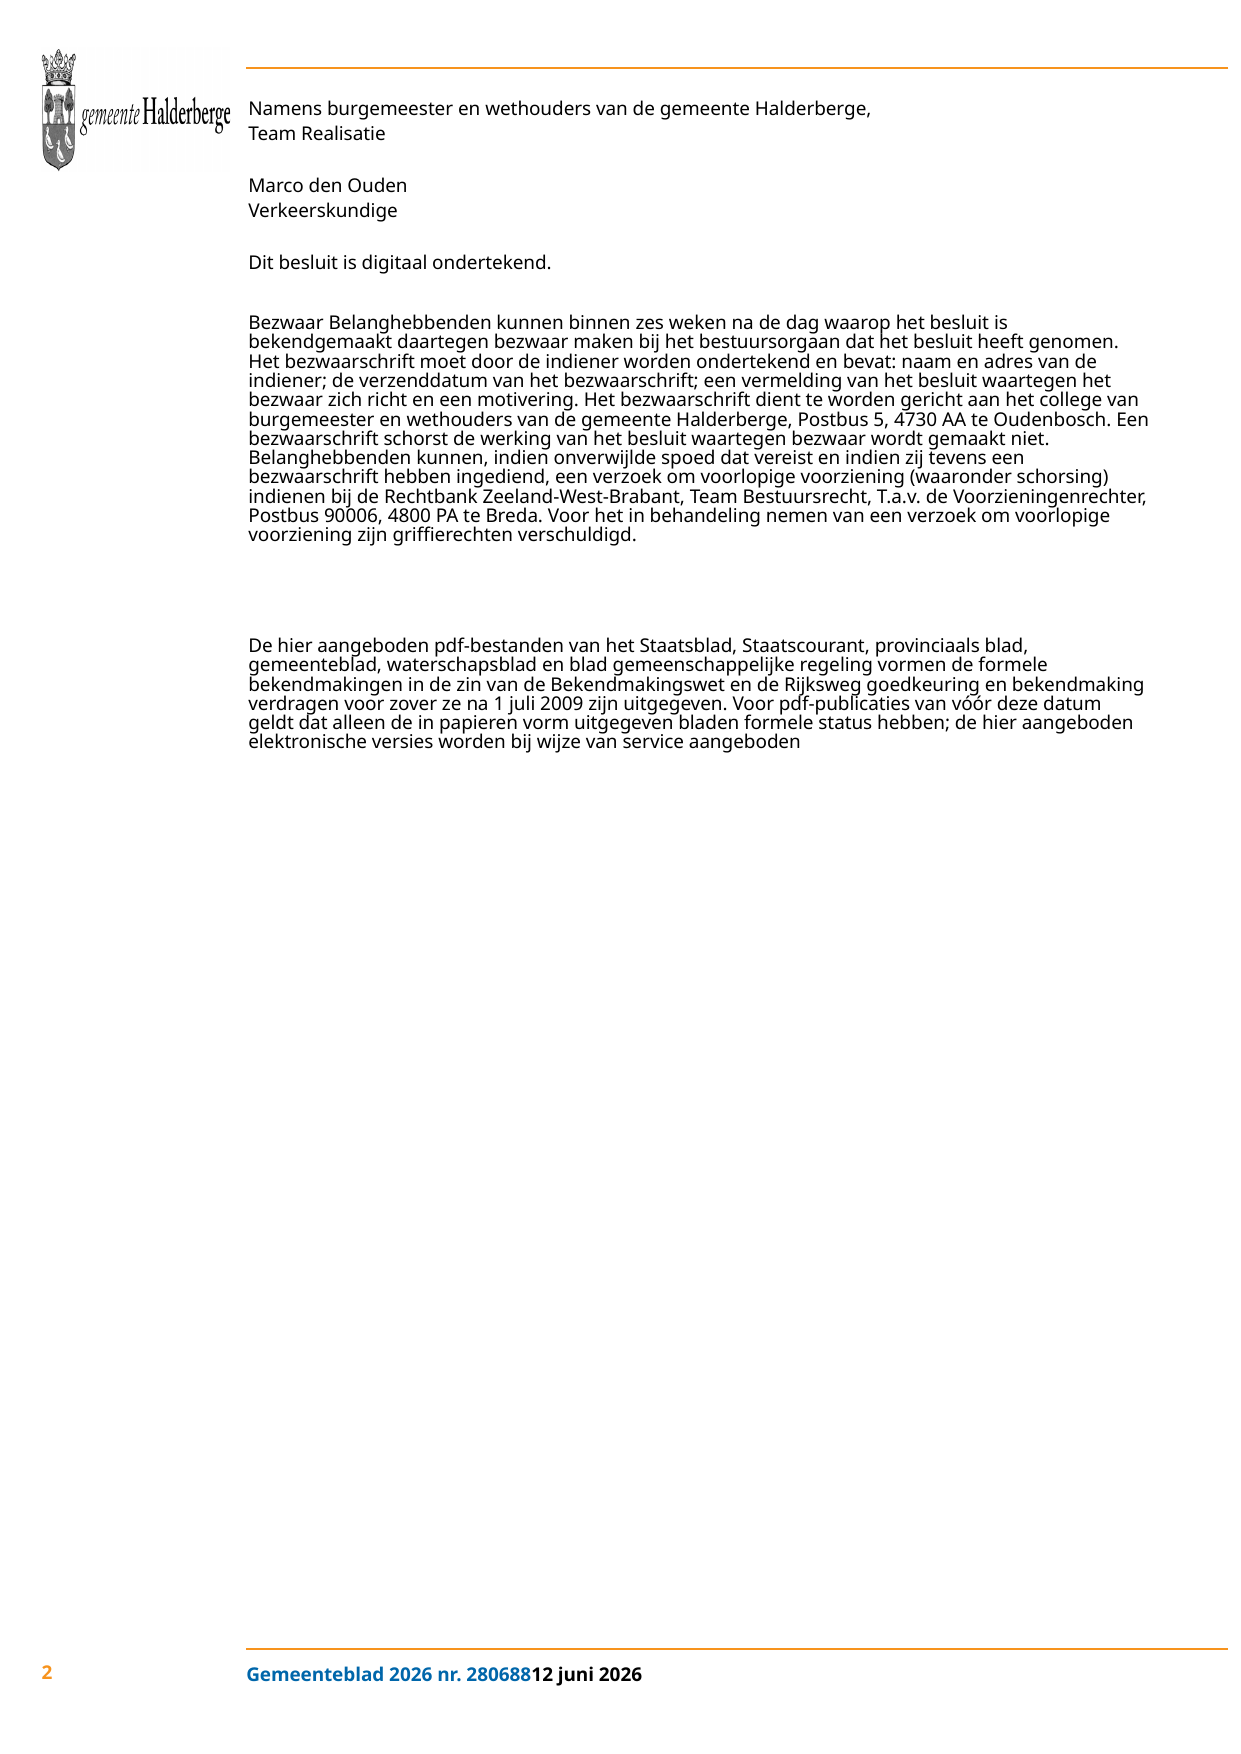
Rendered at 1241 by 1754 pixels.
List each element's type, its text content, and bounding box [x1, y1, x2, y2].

text Team Realisatie [248, 121, 1152, 146]
text Dit besluit is digitaal ondertekend. [248, 249, 1152, 275]
text Bezwaar Belanghebbenden kunnen binnen zes weken na de dag waarop het besluit is bekendgemaakt daartegen bezwaar maken bij het bestuursorgaan dat het besluit heeft genomen. Het bezwaarschrift moet door de indiener worden ondertekend en bevat: naam en adres van de indiener; de verzenddatum van het bezwaarschrift; een vermelding van het besluit waartegen het bezwaar zich richt en een motivering. Het bezwaarschrift dient te worden gericht aan het college van burgemeester en wethouders van de gemeente Halderberge, Postbus 5, 4730 AA te Oudenbosch. Een bezwaarschrift schorst de werking van het besluit waartegen bezwaar wordt gemaakt niet. Belanghebbenden kunnen, indien onverwijlde spoed dat vereist en indien zij tevens een bezwaarschrift hebben ingediend, een verzoek om voorlopige voorziening (waaronder schorsing) indienen bij de Rechtbank Zeeland-West-Brabant, Team Bestuursrecht, T.a.v. de Voorzieningenrechter, Postbus 90006, 4800 PA te Breda. Voor het in behandeling nemen van een verzoek om voorlopige voorziening zijn griffierechten verschuldigd. [248, 314, 1152, 546]
text Marco den Ouden [248, 172, 1152, 198]
picture [41, 47, 231, 172]
text De hier aangeboden pdf-bestanden van het Staatsblad, Staatscourant, provinciaals blad, gemeenteblad, waterschapsblad en blad gemeenschappelijke regeling vormen de formele bekendmakingen in de zin van de Bekendmakingswet en de Rijksweg goedkeuring en bekendmaking verdragen voor zover ze na 1 juli 2009 zijn uitgegeven. Voor pdf-publicaties van vóór deze datum geldt dat alleen de in papieren vorm uitgegeven bladen formele status hebben; de hier aangeboden elektronische versies worden bij wijze van service aangeboden [248, 637, 1152, 753]
text Namens burgemeester en wethouders van de gemeente Halderberge, [248, 95, 1152, 121]
text Verkeerskundige [248, 198, 1152, 223]
